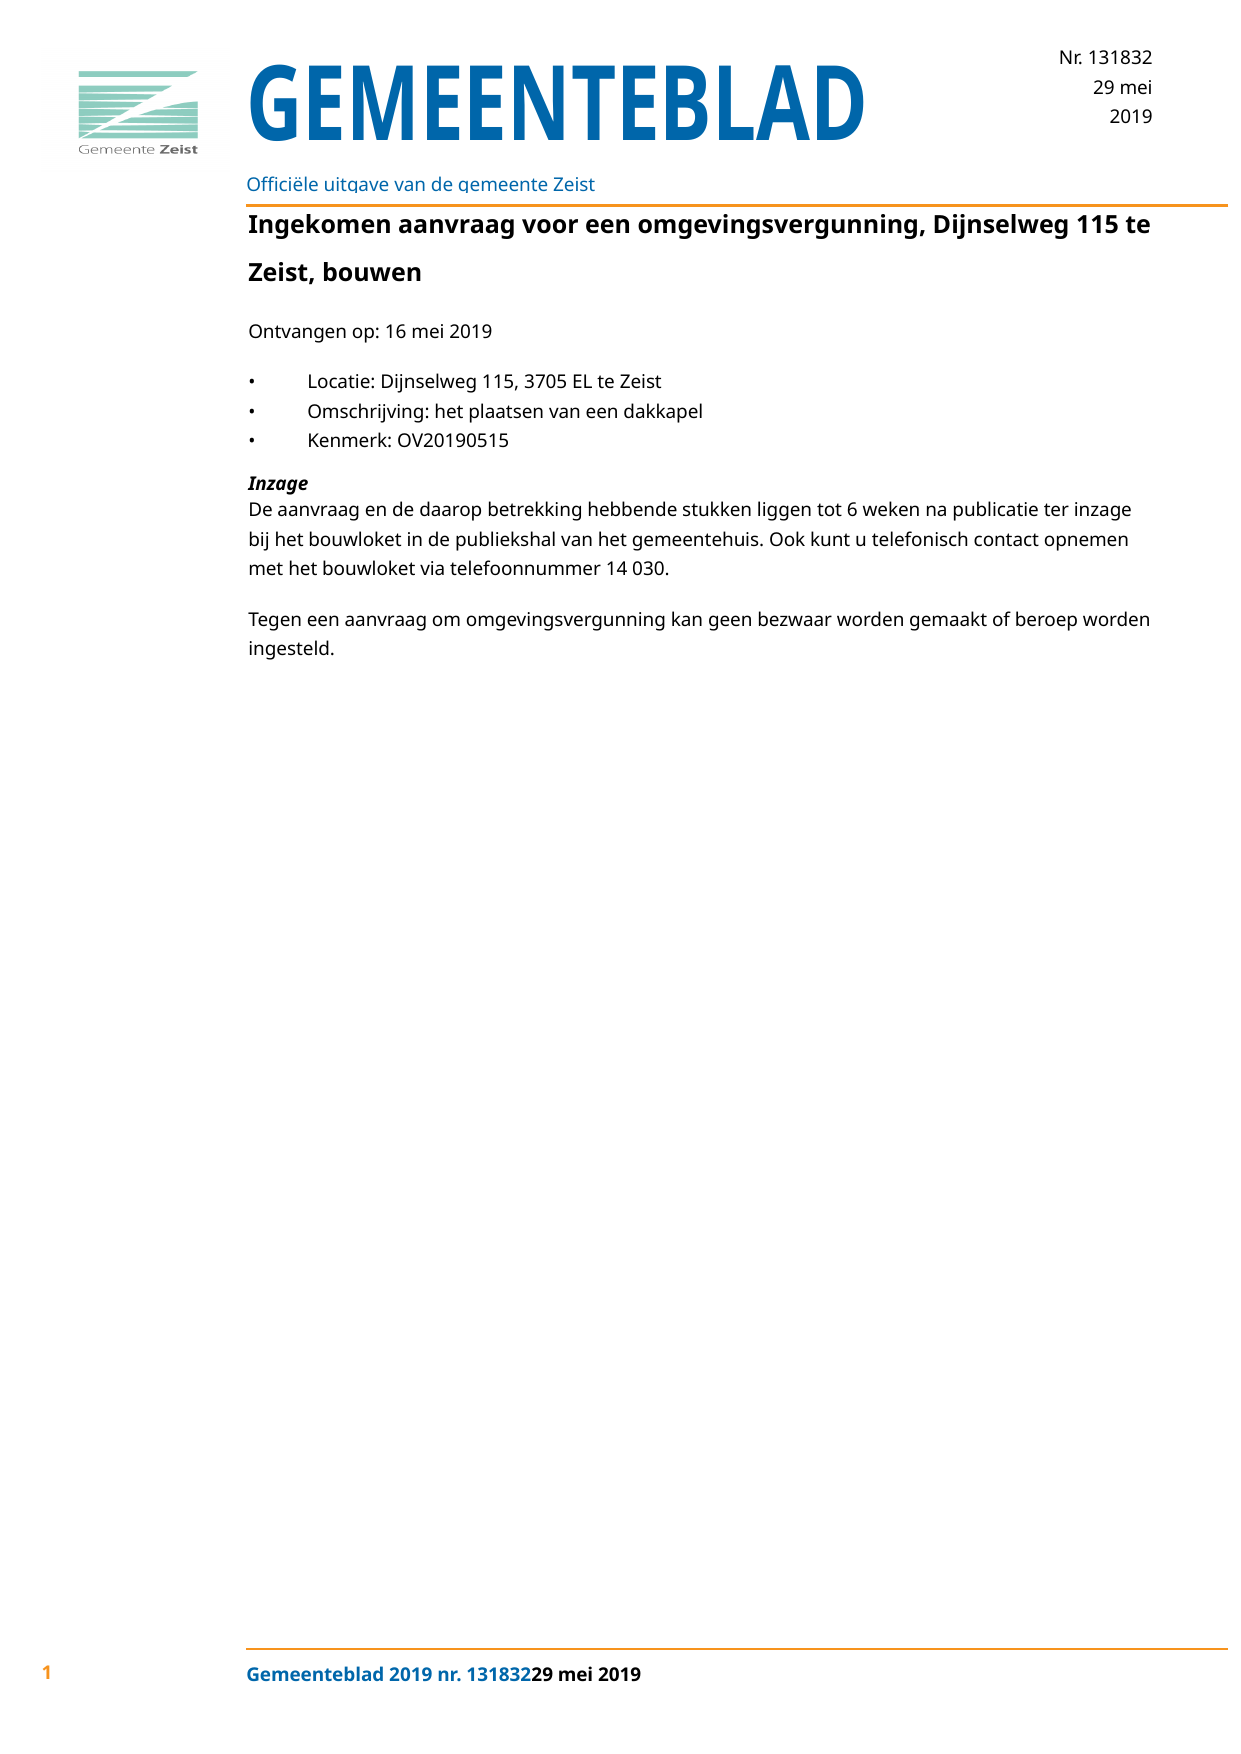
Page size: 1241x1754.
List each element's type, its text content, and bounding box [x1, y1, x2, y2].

text De aanvraag en de daarop betrekking hebbende stukken liggen tot 6 weken na publicatie ter inzage bij het bouwloket in de publiekshal van het gemeentehuis. Ook kunt u telefonisch contact opnemen met het bouwloket via telefoonnummer 14 030. [248, 496, 1152, 581]
list Locatie: Dijnselweg 115, 3705 EL te Zeist [248, 368, 1152, 394]
text Ontvangen op: 16 mei 2019 [248, 318, 1152, 344]
text Ingekomen aanvraag voor een omgevingsvergunning, Dijnselweg 115 te Zeist, bouwen [248, 207, 1152, 288]
picture [41, 47, 231, 172]
text Tegen een aanvraag om omgevingsvergunning kan geen bezwaar worden gemaakt of beroep worden ingesteld. [248, 606, 1152, 661]
list Kenmerk: OV20190515 [248, 427, 1152, 453]
text Inzage [248, 471, 1152, 496]
list Omschrijving: het plaatsen van een dakkapel [248, 398, 1152, 424]
